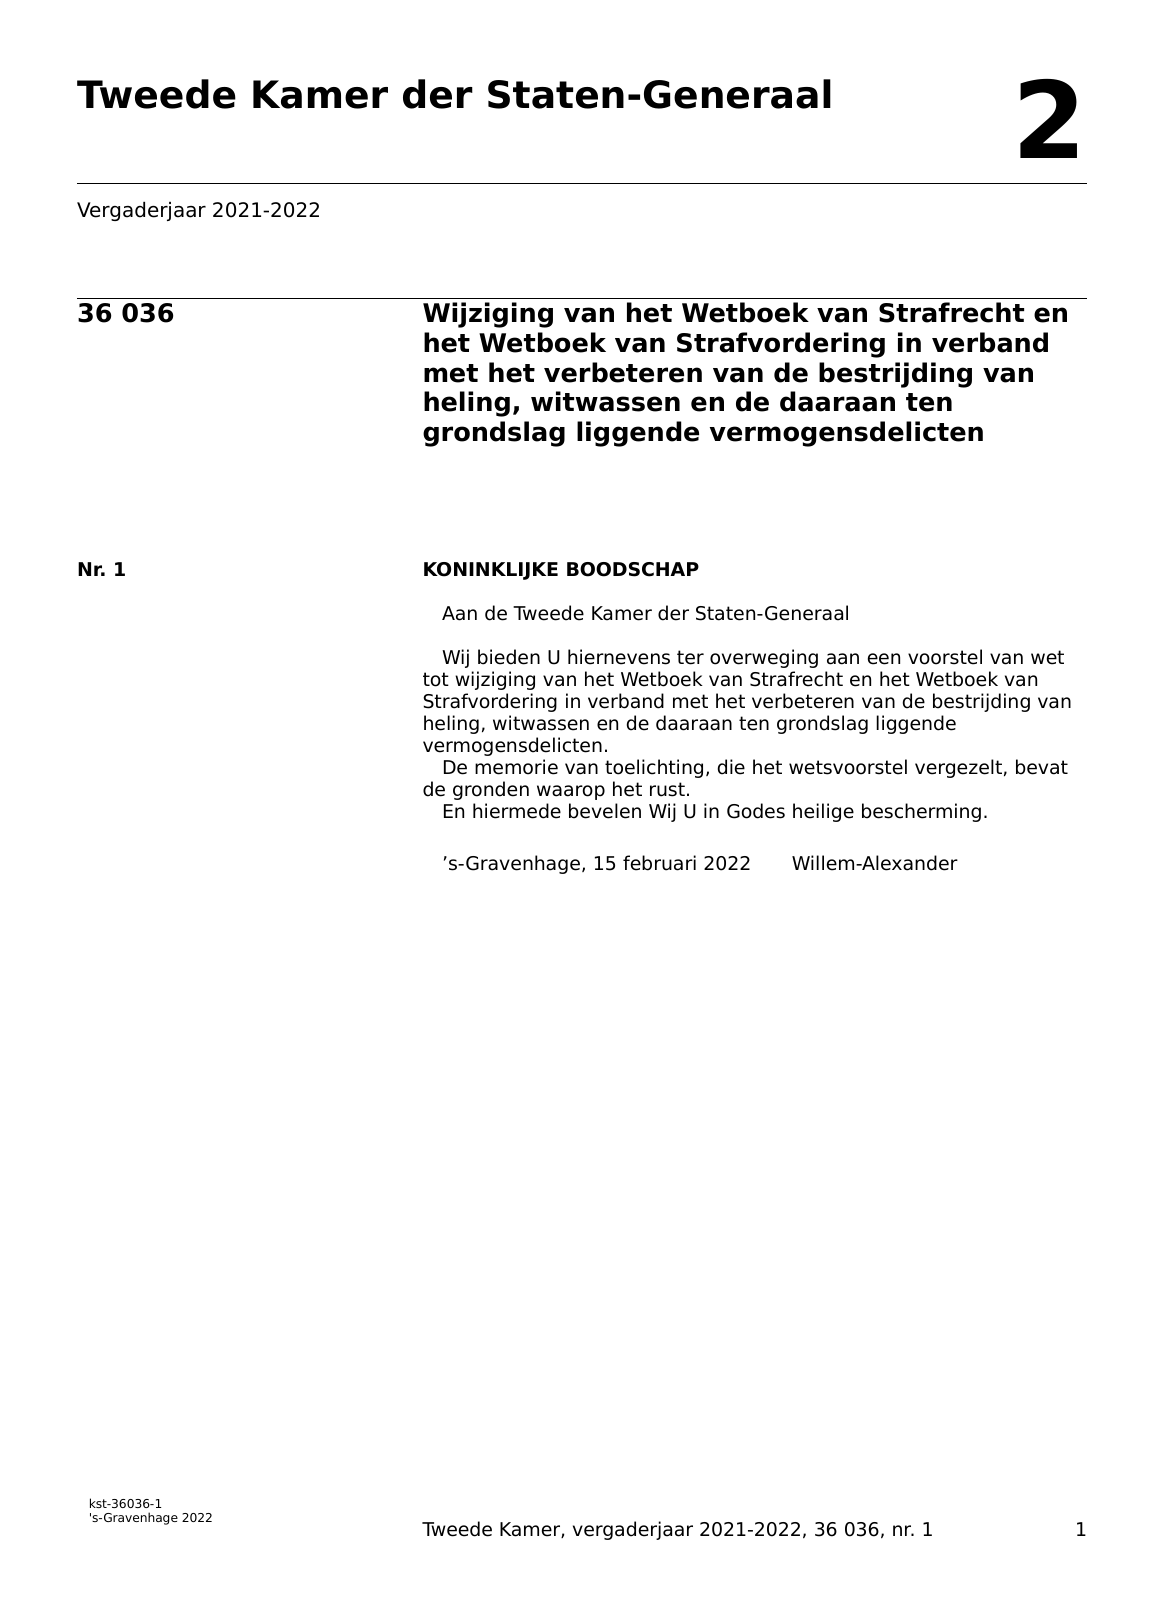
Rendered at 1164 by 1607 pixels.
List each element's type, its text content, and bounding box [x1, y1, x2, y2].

subtitle 36 036 Wijziging van het Wetboek van Strafrecht en het Wetboek van Strafvordering in verband met het verbeteren van de bestrijding van heling, witwassen en de daaraan ten grondslag liggende vermogensdelicten [77, 299, 1087, 447]
text 's-Gravenhage 2022 [88, 1511, 323, 1525]
text Aan de Tweede Kamer der Staten-Generaal [422, 603, 1087, 624]
table_header Tweede Kamer der Staten-Generaal [77, 59, 886, 183]
subtitle Nr. 1 KONINKLIJKE BOODSCHAP [77, 558, 1087, 580]
text ’s-Gravenhage, 15 februari 2022 Willem-Alexander [422, 853, 1087, 874]
text kst-36036-1 [88, 1497, 323, 1511]
text De memorie van toelichting, die het wetsvoorstel vergezelt, bevat de gronden waarop het rust. [422, 757, 1087, 801]
text Wij bieden U hiernevens ter overweging aan een voorstel van wet tot wijziging van het Wetboek van Strafrecht en het Wetboek van Strafvordering in verband met het verbeteren van de bestrijding van heling, witwassen en de daaraan ten grondslag liggende vermogensdelicten. [422, 647, 1087, 757]
table_cell Vergaderjaar 2021-2022 [77, 184, 1087, 298]
table_header 2 [886, 59, 1087, 183]
text En hiermede bevelen Wij U in Godes heilige bescherming. [422, 801, 1087, 823]
